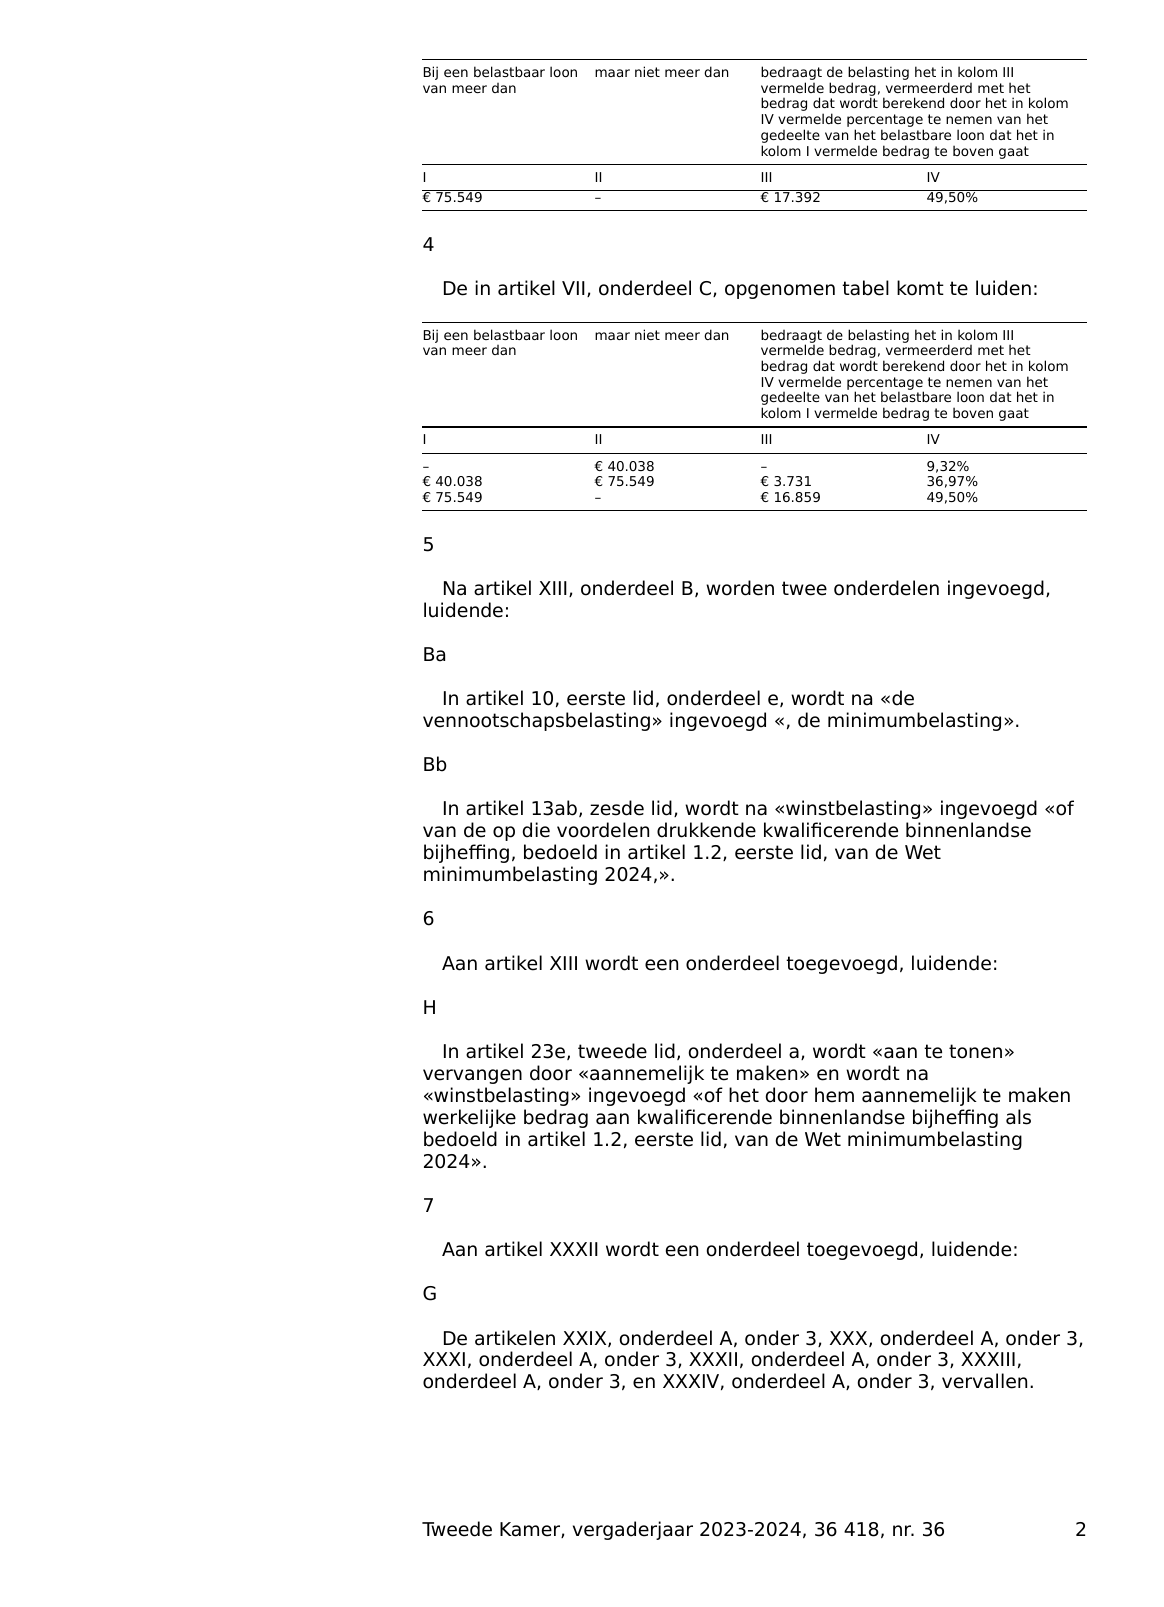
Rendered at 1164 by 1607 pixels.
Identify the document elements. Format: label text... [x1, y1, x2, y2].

text Na artikel XIII, onderdeel B, worden twee onderdelen ingevoegd, luidende: [422, 578, 1087, 622]
table_cell I [422, 165, 588, 190]
text Aan artikel XIII wordt een onderdeel toegevoegd, luidende: [422, 952, 1087, 974]
subtitle Ba [422, 644, 1087, 666]
table_cell IV [921, 165, 1087, 190]
subtitle 6 [422, 908, 1087, 930]
table_cell – [754, 454, 921, 474]
table_header maar niet meer dan [588, 60, 754, 164]
table_header bedraagt de belasting het in kolom III vermelde bedrag, vermeerderd met het bedrag dat wordt berekend door het in kolom IV vermelde percentage te nemen van het gedeelte van het belastbare loon dat het in kolom I vermelde bedrag te boven gaat [754, 323, 1087, 426]
table_cell III [754, 165, 921, 190]
subtitle 7 [422, 1195, 1087, 1217]
table_cell – [588, 490, 754, 510]
table_cell € 40.038 [588, 454, 754, 474]
table_cell € 75.549 [422, 490, 588, 510]
table_cell € 3.731 [754, 474, 921, 490]
table_cell 49,50% [921, 490, 1087, 510]
text In artikel 23e, tweede lid, onderdeel a, wordt «aan te tonen» vervangen door «aannemelijk te maken» en wordt na «winstbelasting» ingevoegd «of het door hem aannemelijk te maken werkelijke bedrag aan kwalificerende binnenlandse bijheffing als bedoeld in artikel 1.2, eerste lid, van de Wet minimumbelasting 2024». [422, 1041, 1087, 1173]
subtitle Bb [422, 754, 1087, 776]
text Aan artikel XXXII wordt een onderdeel toegevoegd, luidende: [422, 1239, 1087, 1261]
text In artikel 10, eerste lid, onderdeel e, wordt na «de vennootschapsbelasting» ingevoegd «, de minimumbelasting». [422, 688, 1087, 732]
table_cell II [588, 165, 754, 190]
table_cell I [422, 428, 588, 453]
subtitle H [422, 997, 1087, 1019]
table_header Bij een belastbaar loon van meer dan [422, 60, 588, 164]
table_cell IV [921, 428, 1087, 453]
table_cell 36,97% [921, 474, 1087, 490]
table_cell € 75.549 [588, 474, 754, 490]
table_header Bij een belastbaar loon van meer dan [422, 323, 588, 426]
table_cell – [588, 191, 754, 210]
subtitle 4 [422, 234, 1087, 256]
table_cell € 75.549 [422, 191, 588, 210]
table_cell II [588, 428, 754, 453]
text De in artikel VII, onderdeel C, opgenomen tabel komt te luiden: [422, 278, 1087, 300]
table_cell € 40.038 [422, 474, 588, 490]
subtitle 5 [422, 533, 1087, 555]
text De artikelen XXIX, onderdeel A, onder 3, XXX, onderdeel A, onder 3, XXXI, onderdeel A, onder 3, XXXII, onderdeel A, onder 3, XXXIII, onderdeel A, onder 3, en XXXIV, onderdeel A, onder 3, vervallen. [422, 1327, 1087, 1393]
table_header bedraagt de belasting het in kolom III vermelde bedrag, vermeerderd met het bedrag dat wordt berekend door het in kolom IV vermelde percentage te nemen van het gedeelte van het belastbare loon dat het in kolom I vermelde bedrag te boven gaat [754, 60, 1087, 164]
table_cell € 17.392 [754, 191, 921, 210]
subtitle G [422, 1283, 1087, 1305]
table_cell € 16.859 [754, 490, 921, 510]
table_cell III [754, 428, 921, 453]
table_cell 49,50% [921, 191, 1087, 210]
table_cell – [422, 454, 588, 474]
text In artikel 13ab, zesde lid, wordt na «winstbelasting» ingevoegd «of van de op die voordelen drukkende kwalificerende binnenlandse bijheffing, bedoeld in artikel 1.2, eerste lid, van de Wet minimumbelasting 2024,». [422, 798, 1087, 886]
table_header maar niet meer dan [588, 323, 754, 426]
table_cell 9,32% [921, 454, 1087, 474]
